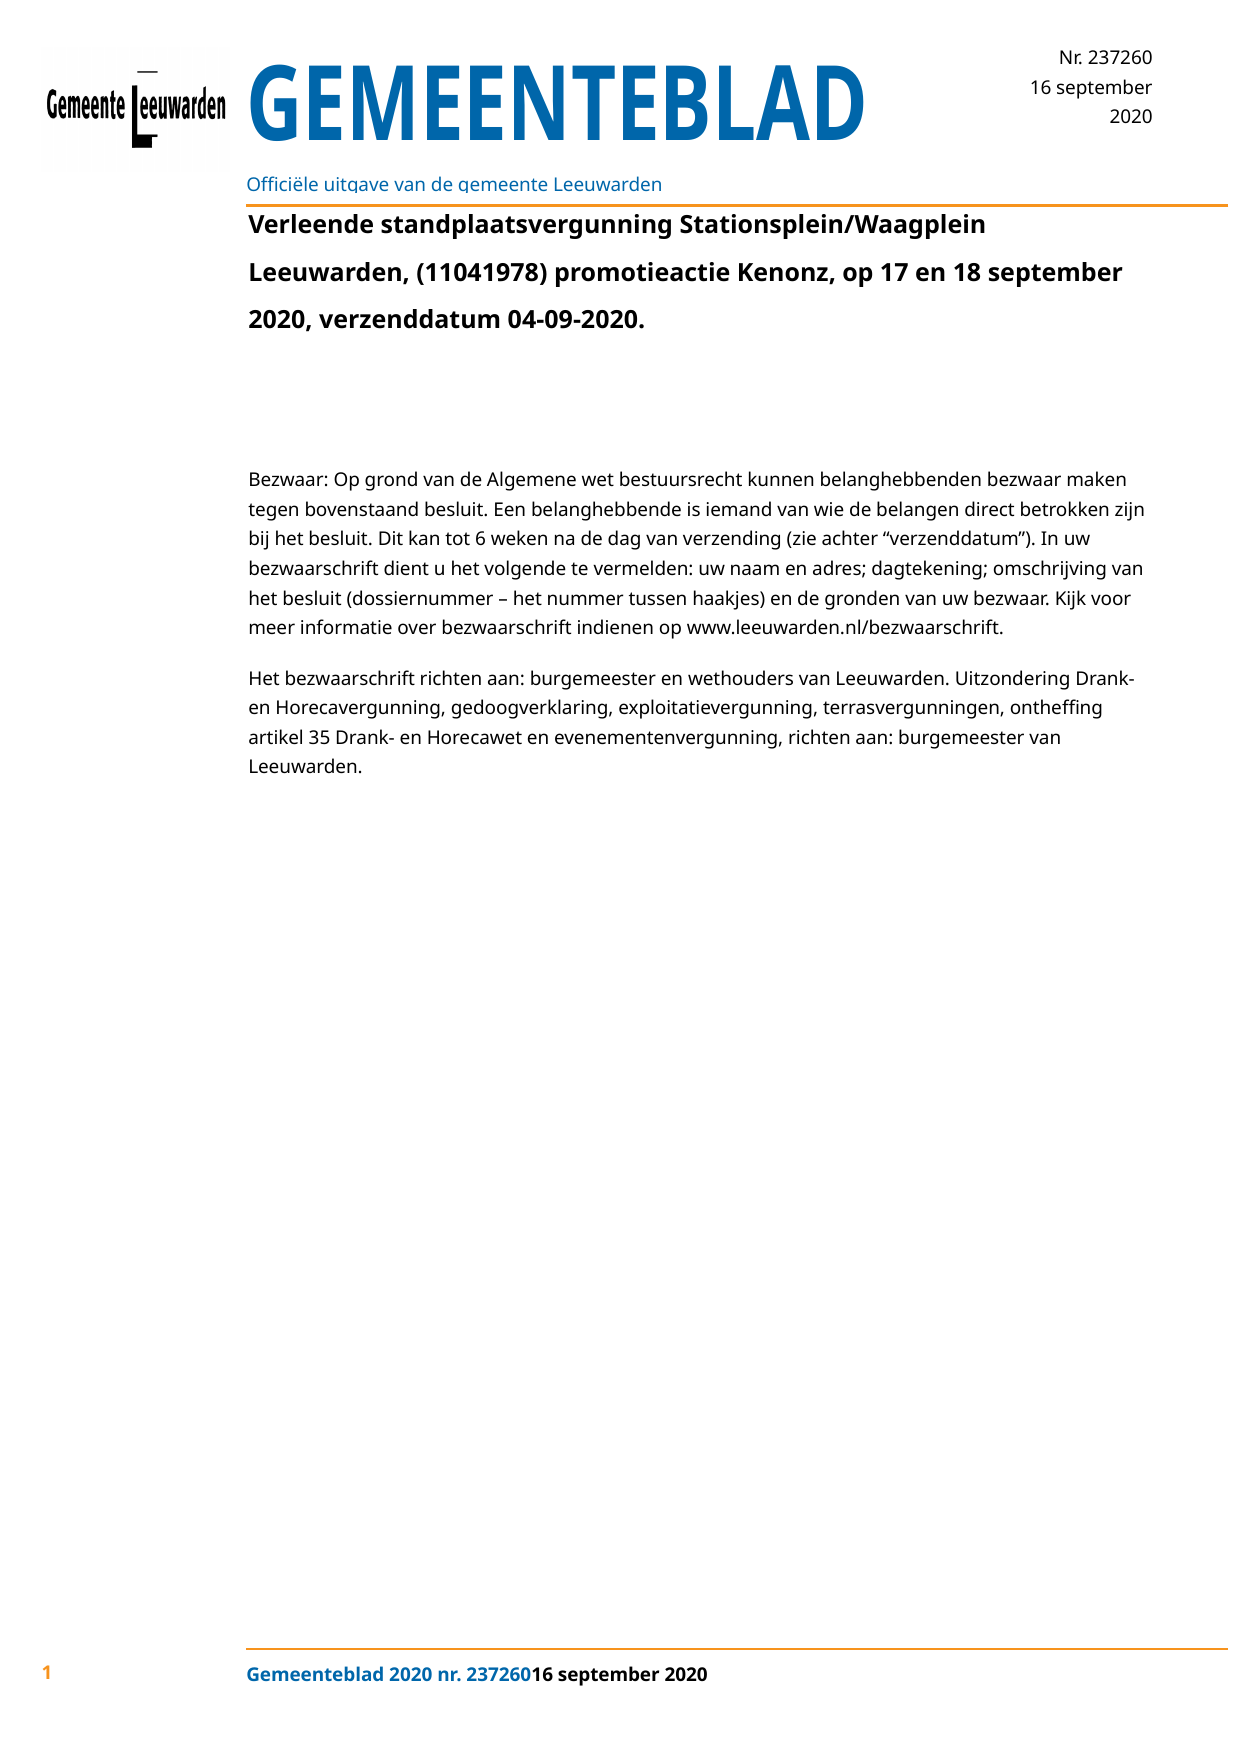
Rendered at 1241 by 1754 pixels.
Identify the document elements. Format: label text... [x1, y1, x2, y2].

text Bezwaar: Op grond van de Algemene wet bestuursrecht kunnen belanghebbenden bezwaar maken tegen bovenstaand besluit. Een belanghebbende is iemand van wie de belangen direct betrokken zijn bij het besluit. Dit kan tot 6 weken na de dag van verzending (zie achter “verzenddatum”). In uw bezwaarschrift dient u het volgende te vermelden: uw naam en adres; dagtekening; omschrijving van het besluit (dossiernummer – het nummer tussen haakjes) en de gronden van uw bezwaar. Kijk voor meer informatie over bezwaarschrift indienen op www.leeuwarden.nl/bezwaarschrift. [248, 466, 1152, 640]
text Verleende standplaatsvergunning Stationsplein/Waagplein Leeuwarden, (11041978) promotieactie Kenonz, op 17 en 18 september 2020, verzenddatum 04-09-2020. [248, 207, 1152, 336]
text Het bezwaarschrift richten aan: burgemeester en wethouders van Leeuwarden. Uitzondering Drank- en Horecavergunning, gedoogverklaring, exploitatievergunning, terrasvergunningen, ontheffing artikel 35 Drank- en Horecawet en evenementenvergunning, richten aan: burgemeester van Leeuwarden. [248, 665, 1152, 779]
picture [41, 47, 231, 172]
